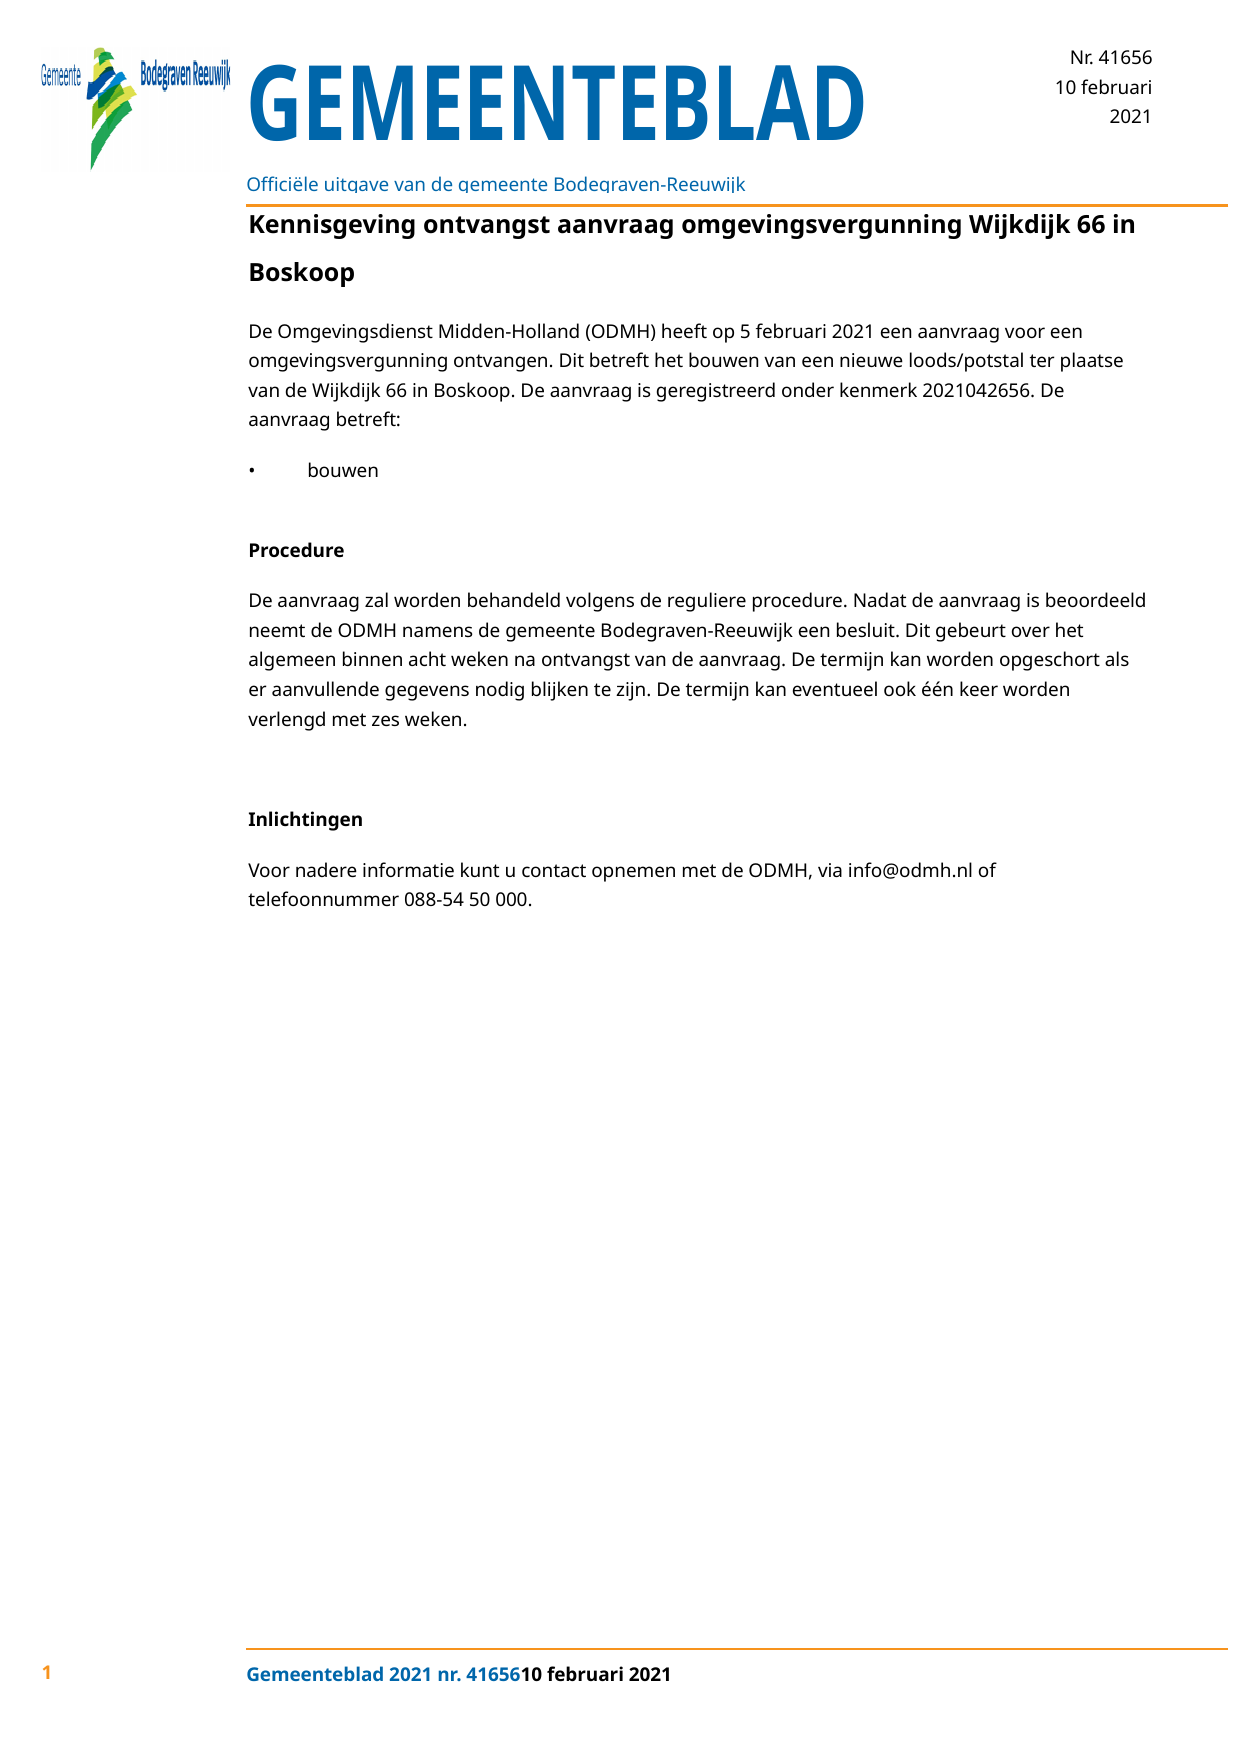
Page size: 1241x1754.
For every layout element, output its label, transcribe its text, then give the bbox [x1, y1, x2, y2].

text Procedure [248, 537, 1152, 563]
text De Omgevingsdienst Midden-Holland (ODMH) heeft op 5 februari 2021 een aanvraag voor een omgevingsvergunning ontvangen. Dit betreft het bouwen van een nieuwe loods/potstal ter plaatse van de Wijkdijk 66 in Boskoop. De aanvraag is geregistreerd onder kenmerk 2021042656. De aanvraag betreft: [248, 318, 1152, 432]
list bouwen [248, 457, 1152, 483]
text Inlichtingen [248, 807, 1152, 832]
text Voor nadere informatie kunt u contact opnemen met de ODMH, via info@odmh.nl of telefoonnummer 088-54 50 000. [248, 857, 1152, 912]
picture [41, 47, 231, 172]
text Kennisgeving ontvangst aanvraag omgevingsvergunning Wijkdijk 66 in Boskoop [248, 207, 1152, 288]
text De aanvraag zal worden behandeld volgens de reguliere procedure. Nadat de aanvraag is beoordeeld neemt de ODMH namens de gemeente Bodegraven-Reeuwijk een besluit. Dit gebeurt over het algemeen binnen acht weken na ontvangst van de aanvraag. De termijn kan worden opgeschort als er aanvullende gegevens nodig blijken te zijn. De termijn kan eventueel ook één keer worden verlengd met zes weken. [248, 587, 1152, 732]
